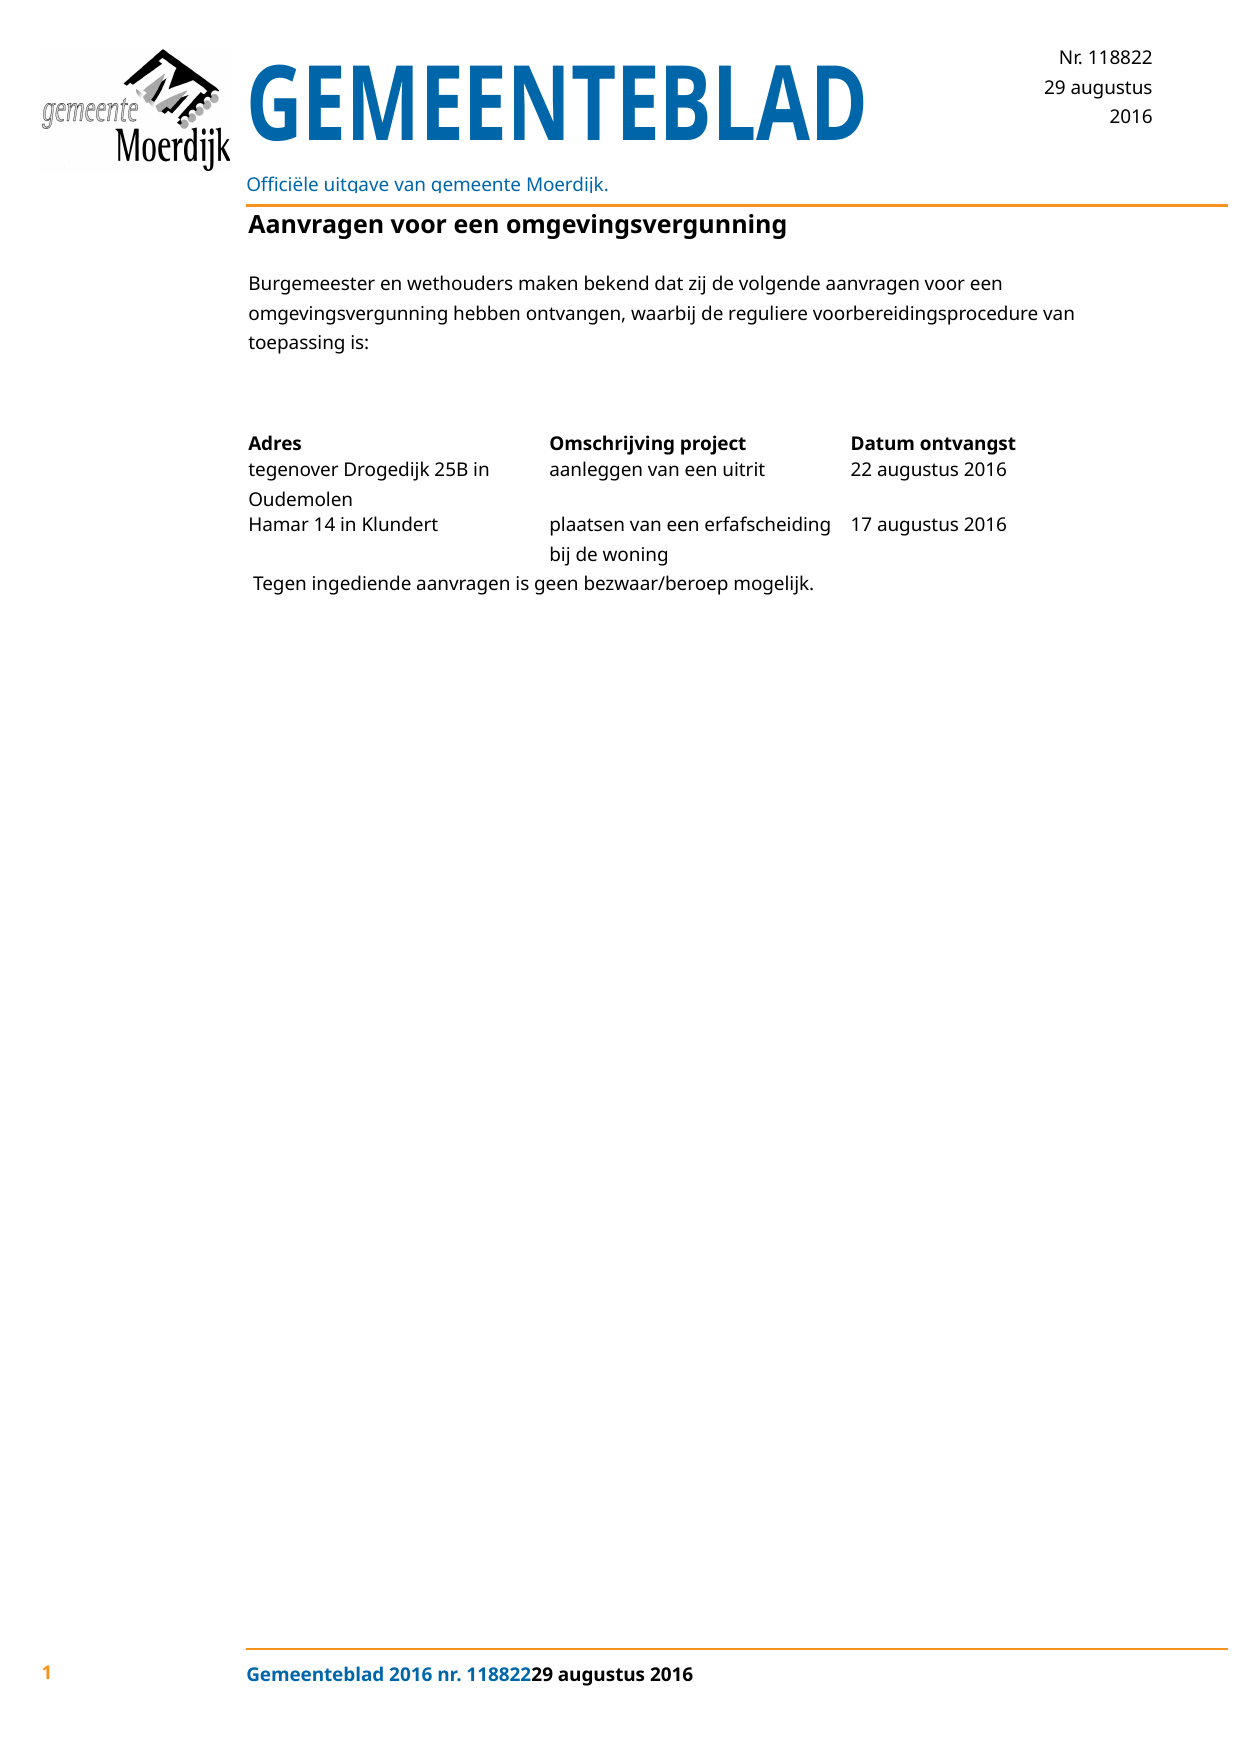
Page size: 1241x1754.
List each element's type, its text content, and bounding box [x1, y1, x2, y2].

table_cell aanleggen van een uitrit [549, 456, 850, 511]
table_cell plaatsen van een erfafscheiding bij de woning [549, 511, 850, 567]
table_header Adres [248, 430, 549, 456]
table_cell 22 augustus 2016 [850, 456, 1152, 511]
text Tegen ingediende aanvragen is geen bezwaar/beroep mogelijk. [248, 570, 1152, 596]
table_header Omschrijving project [549, 430, 850, 456]
table_cell tegenover Drogedijk 25B in Oudemolen [248, 456, 549, 511]
table_header Datum ontvangst [850, 430, 1152, 456]
text Burgemeester en wethouders maken bekend dat zij de volgende aanvragen voor een omgevingsvergunning hebben ontvangen, waarbij de reguliere voorbereidingsprocedure van toepassing is: [248, 270, 1152, 355]
text Aanvragen voor een omgevingsvergunning [248, 207, 1152, 241]
table_cell Hamar 14 in Klundert [248, 511, 549, 567]
table_cell 17 augustus 2016 [850, 511, 1152, 567]
picture [41, 47, 231, 172]
